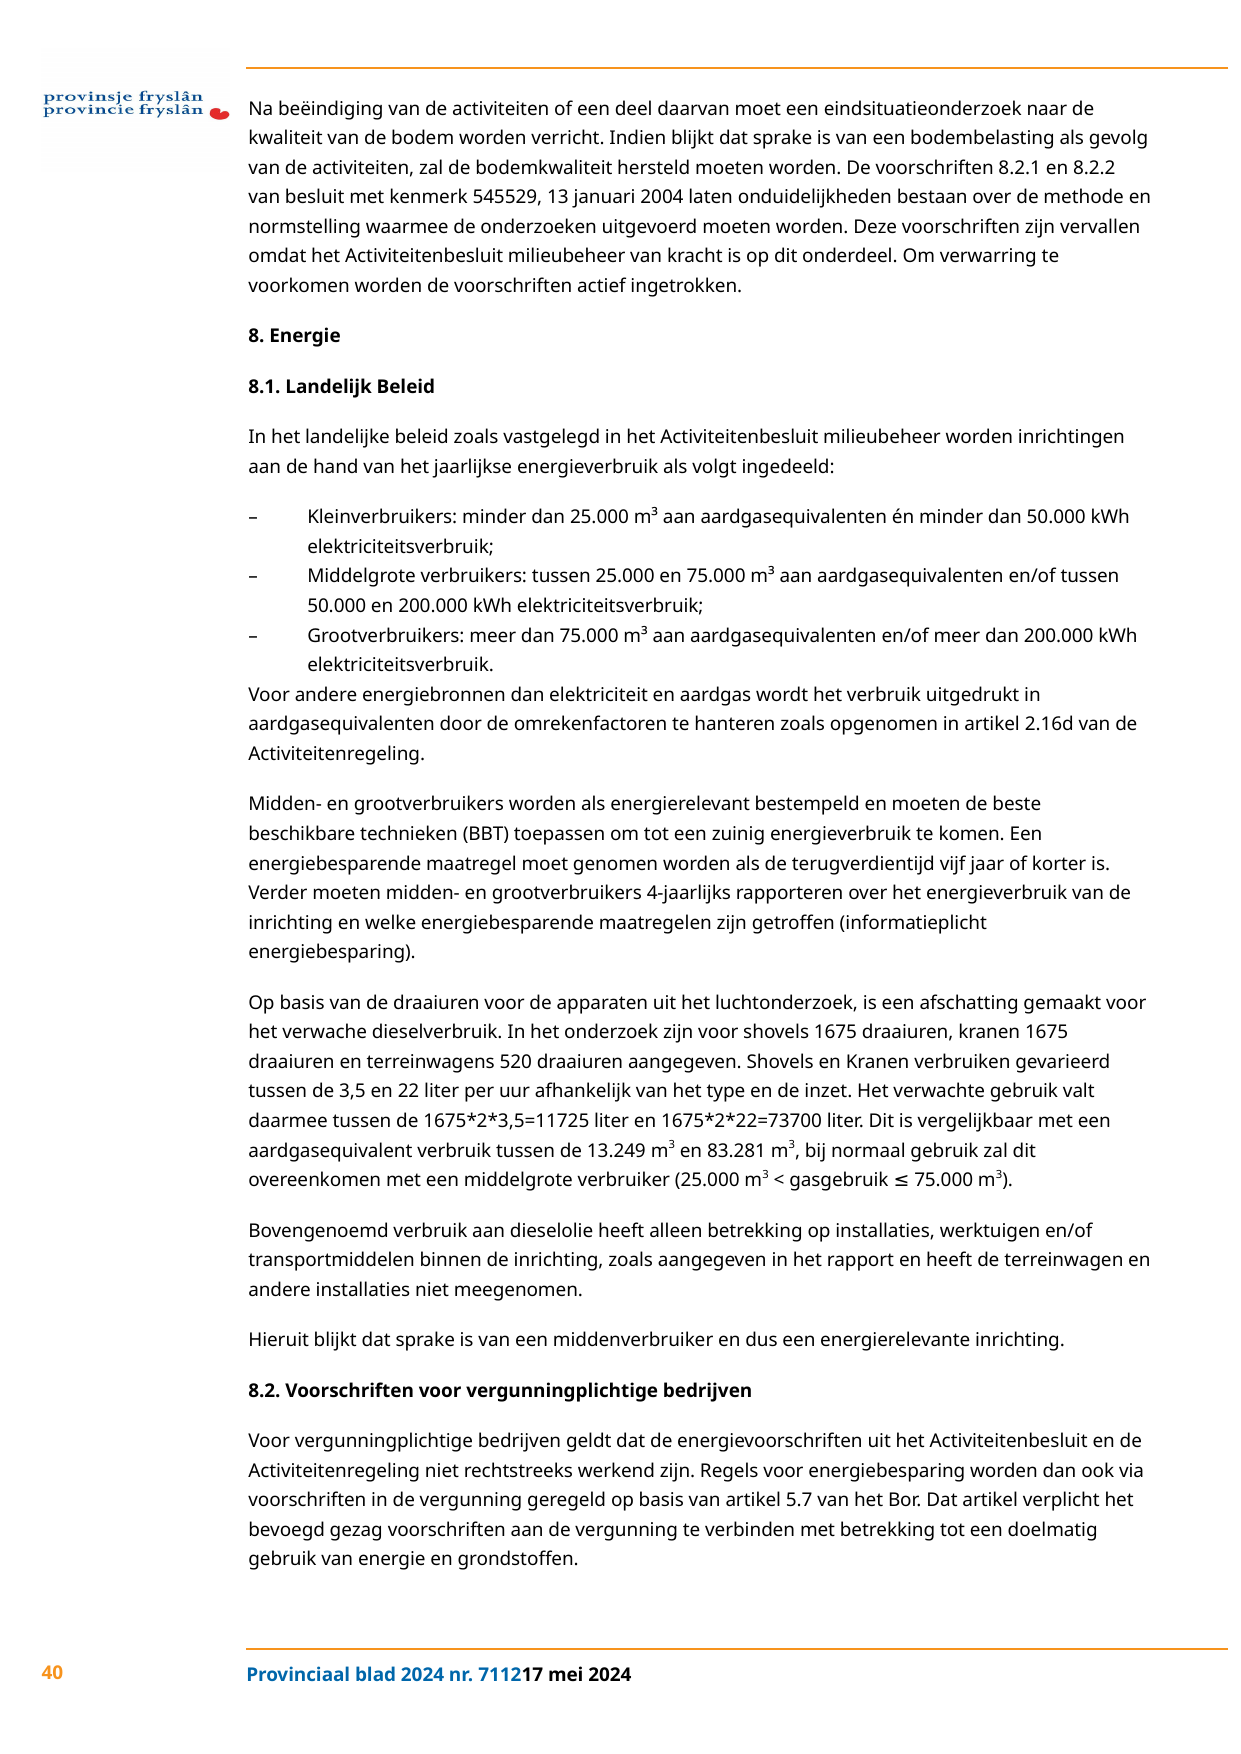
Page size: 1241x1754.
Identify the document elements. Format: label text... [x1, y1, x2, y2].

text Voor andere energiebronnen dan elektriciteit en aardgas wordt het verbruik uitgedrukt in aardgasequivalenten door de omrekenfactoren te hanteren zoals opgenomen in artikel 2.16d van de Activiteitenregeling. [248, 681, 1152, 766]
text Hieruit blijkt dat sprake is van een middenverbruiker en dus een energierelevante inrichting. [248, 1326, 1152, 1352]
text Voor vergunningplichtige bedrijven geldt dat de energievoorschriften uit het Activiteitenbesluit en de Activiteitenregeling niet rechtstreeks werkend zijn. Regels voor energiebesparing worden dan ook via voorschriften in de vergunning geregeld op basis van artikel 5.7 van het Bor. Dat artikel verplicht het bevoegd gezag voorschriften aan de vergunning te verbinden met betrekking tot een doelmatig gebruik van energie en grondstoffen. [248, 1427, 1152, 1571]
text Midden- en grootverbruikers worden als energierelevant bestempeld en moeten de beste beschikbare technieken (BBT) toepassen om tot een zuinig energieverbruik te komen. Een energiebesparende maatregel moet genomen worden als de terugverdientijd vijf jaar of korter is. Verder moeten midden- en grootverbruikers 4-jaarlijks rapporteren over het energieverbruik van de inrichting en welke energiebesparende maatregelen zijn getroffen (informatieplicht energiebesparing). [248, 791, 1152, 964]
list Grootverbruikers: meer dan 75.000 m³ aan aardgasequivalenten en/of meer dan 200.000 kWh elektriciteitsverbruik. [248, 622, 1152, 677]
text In het landelijke beleid zoals vastgelegd in het Activiteitenbesluit milieubeheer worden inrichtingen aan de hand van het jaarlijkse energieverbruik als volgt ingedeeld: [248, 423, 1152, 479]
text 8. Energie [248, 323, 1152, 348]
list Kleinverbruikers: minder dan 25.000 m³ aan aardgasequivalenten én minder dan 50.000 kWh elektriciteitsverbruik; [248, 503, 1152, 559]
text Op basis van de draaiuren voor de apparaten uit het luchtonderzoek, is een afschatting gemaakt voor het verwache dieselverbruik. In het onderzoek zijn voor shovels 1675 draaiuren, kranen 1675 draaiuren en terreinwagens 520 draaiuren aangegeven. Shovels en Kranen verbruiken gevarieerd tussen de 3,5 en 22 liter per uur afhankelijk van het type en de inzet. Het verwachte gebruik valt daarmee tussen de 1675*2*3,5=11725 liter en 1675*2*22=73700 liter. Dit is vergelijkbaar met een aardgasequivalent verbruik tussen de 13.249 m3 en 83.281 m3, bij normaal gebruik zal dit overeenkomen met een middelgrote verbruiker (25.000 m3 < gasgebruik ≤ 75.000 m3). [248, 989, 1152, 1192]
text Bovengenoemd verbruik aan dieselolie heeft alleen betrekking op installaties, werktuigen en/of transportmiddelen binnen de inrichting, zoals aangegeven in het rapport en heeft de terreinwagen en andere installaties niet meegenomen. [248, 1217, 1152, 1302]
text 8.2. Voorschriften voor vergunningplichtige bedrijven [248, 1377, 1152, 1403]
list Middelgrote verbruikers: tussen 25.000 en 75.000 m³ aan aardgasequivalenten en/of tussen 50.000 en 200.000 kWh elektriciteitsverbruik; [248, 563, 1152, 618]
text 8.1. Landelijk Beleid [248, 373, 1152, 399]
text Na beëindiging van de activiteiten of een deel daarvan moet een eindsituatieonderzoek naar de kwaliteit van de bodem worden verricht. Indien blijkt dat sprake is van een bodembelasting als gevolg van de activiteiten, zal de bodemkwaliteit hersteld moeten worden. De voorschriften 8.2.1 en 8.2.2 van besluit met kenmerk 545529, 13 januari 2004 laten onduidelijkheden bestaan over de methode en normstelling waarmee de onderzoeken uitgevoerd moeten worden. Deze voorschriften zijn vervallen omdat het Activiteitenbesluit milieubeheer van kracht is op dit onderdeel. Om verwarring te voorkomen worden de voorschriften actief ingetrokken. [248, 95, 1152, 298]
picture [41, 47, 231, 172]
